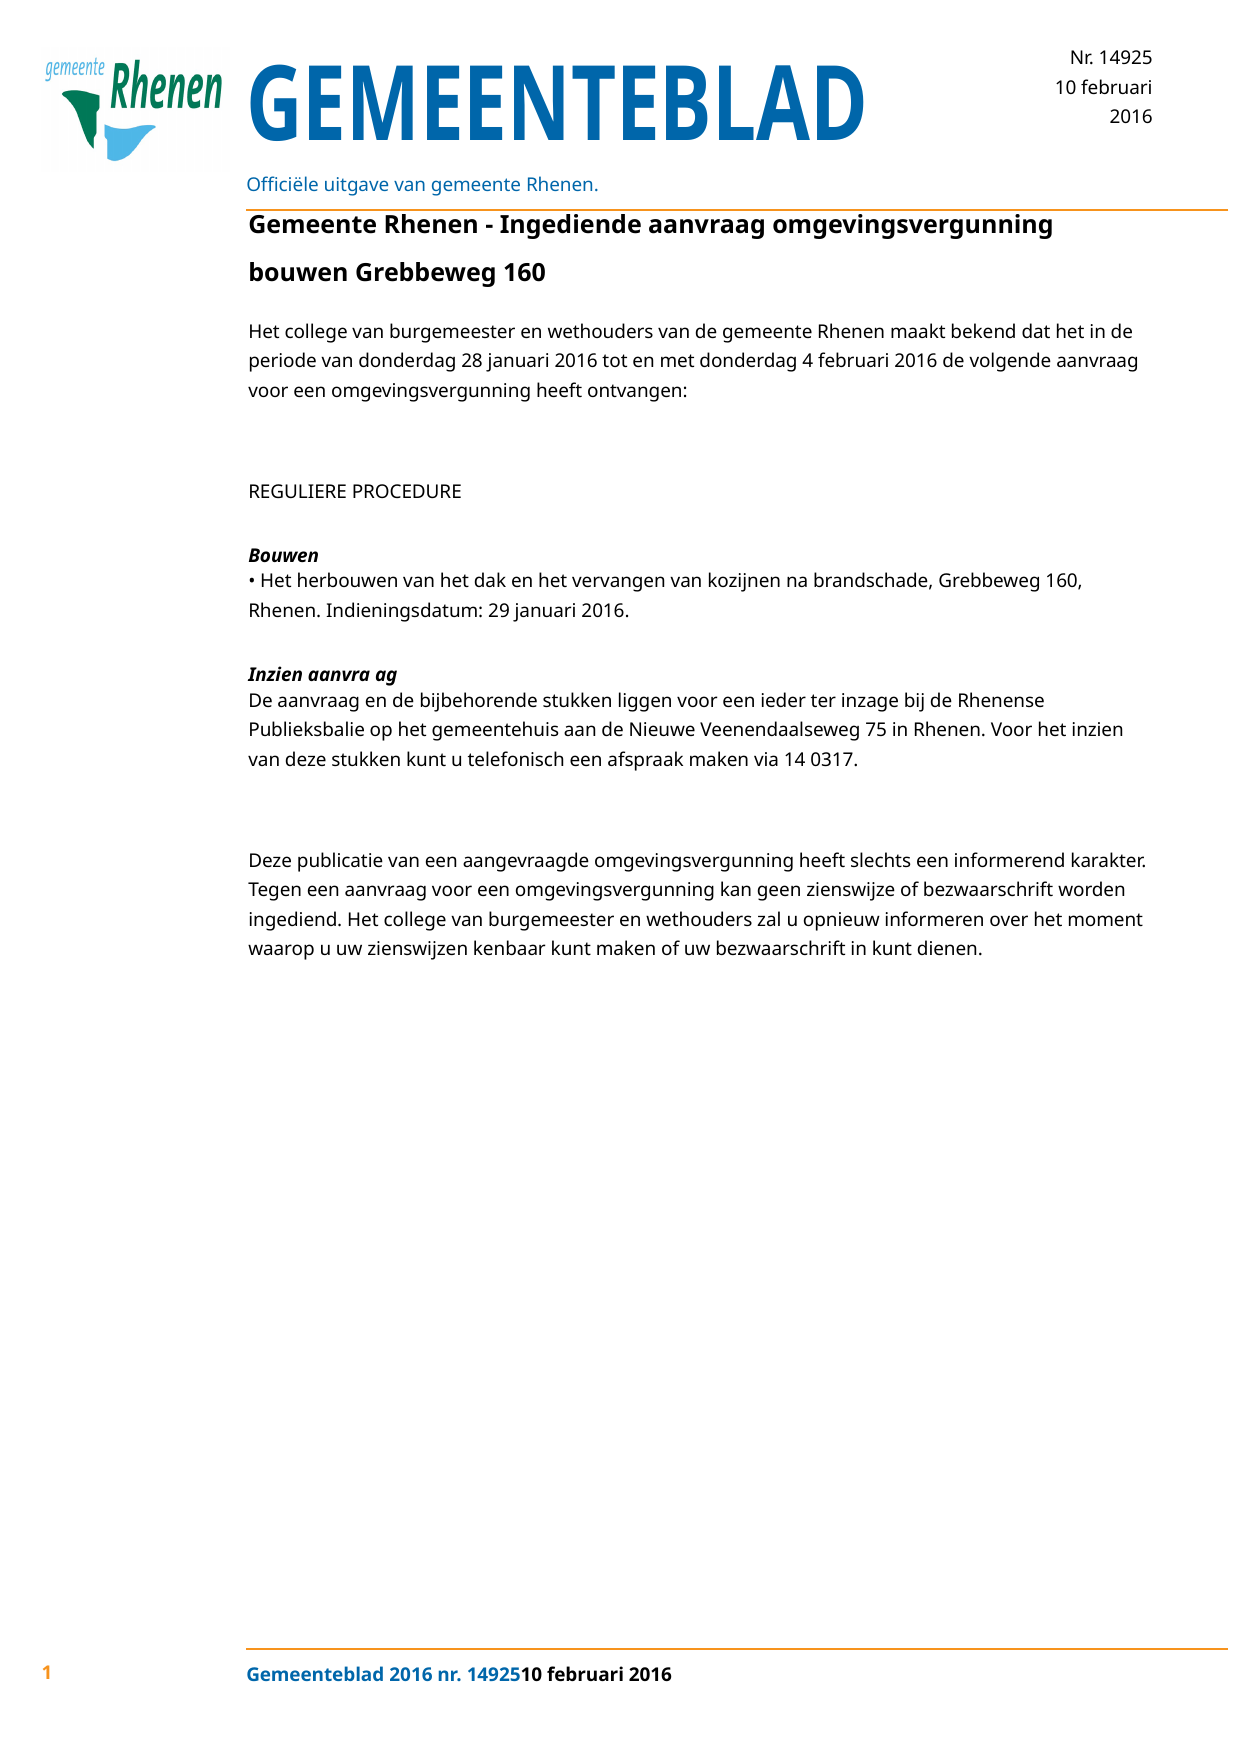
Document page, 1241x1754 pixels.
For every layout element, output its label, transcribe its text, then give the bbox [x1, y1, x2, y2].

text Gemeente Rhenen - Ingediende aanvraag omgevingsvergunning bouwen Grebbeweg 160 [248, 211, 1152, 288]
text De aanvraag en de bijbehorende stukken liggen voor een ieder ter inzage bij de Rhenense Publieksbalie op het gemeentehuis aan de Nieuwe Veenendaalseweg 75 in Rhenen. Voor het inzien van deze stukken kunt u telefonisch een afspraak maken via 14 0317. [248, 687, 1152, 772]
text • Het herbouwen van het dak en het vervangen van kozijnen na brandschade, Grebbeweg 160, Rhenen. Indieningsdatum: 29 januari 2016. [248, 568, 1152, 623]
text Inzien aanvra ag [248, 661, 1152, 687]
text Deze publicatie van een aangevraagde omgevingsvergunning heeft slechts een informerend karakter. Tegen een aanvraag voor een omgevingsvergunning kan geen zienswijze of bezwaarschrift worden ingediend. Het college van burgemeester en wethouders zal u opnieuw informeren over het moment waarop u uw zienswijzen kenbaar kunt maken of uw bezwaarschrift in kunt dienen. [248, 847, 1152, 961]
picture [41, 47, 231, 172]
text Bouwen [248, 542, 1152, 568]
text REGULIERE PROCEDURE [248, 478, 1152, 504]
text Het college van burgemeester en wethouders van de gemeente Rhenen maakt bekend dat het in de periode van donderdag 28 januari 2016 tot en met donderdag 4 februari 2016 de volgende aanvraag voor een omgevingsvergunning heeft ontvangen: [248, 318, 1152, 403]
